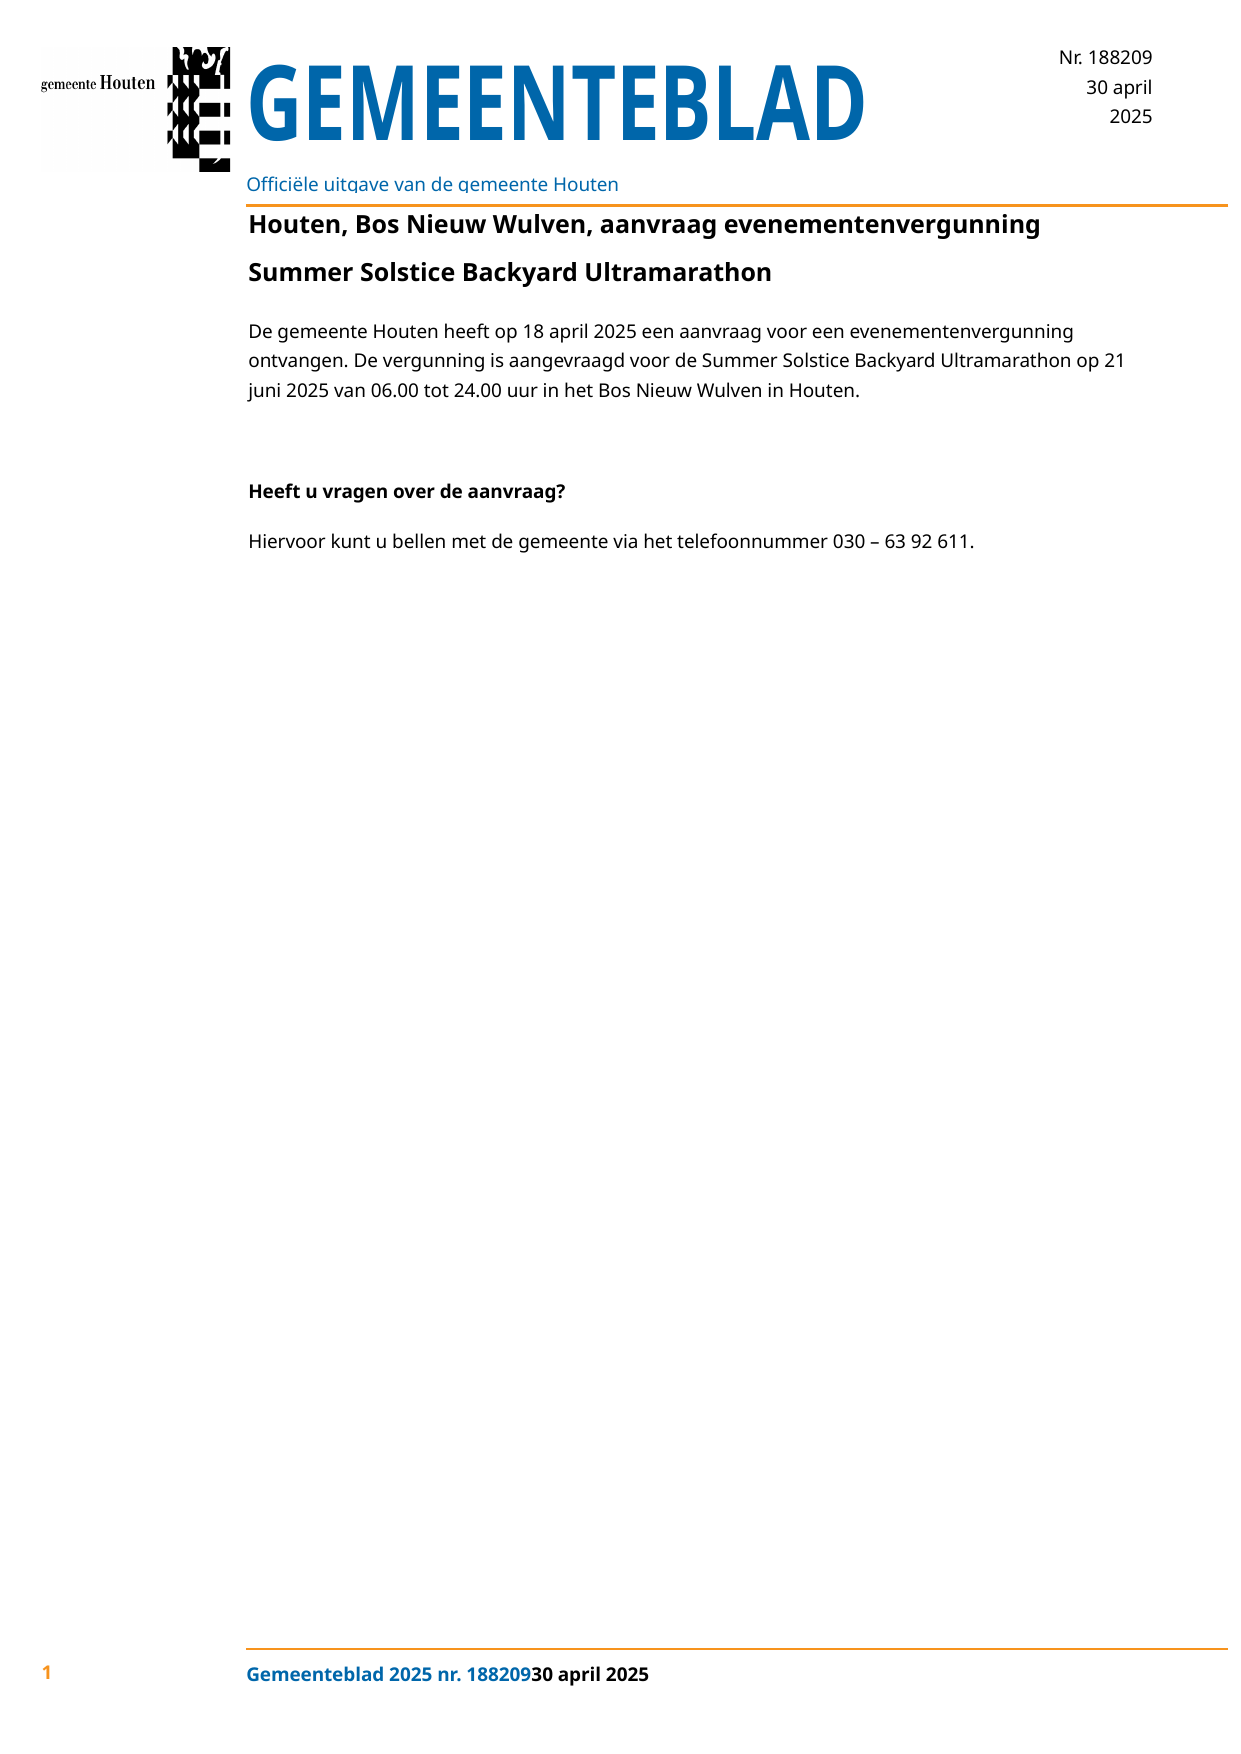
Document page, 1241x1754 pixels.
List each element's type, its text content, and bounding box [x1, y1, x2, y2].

text Heeft u vragen over de aanvraag? [248, 478, 1152, 504]
text Houten, Bos Nieuw Wulven, aanvraag evenementenvergunning Summer Solstice Backyard Ultramarathon [248, 207, 1152, 288]
text Hiervoor kunt u bellen met de gemeente via het telefoonnummer 030 – 63 92 611. [248, 528, 1152, 554]
picture [41, 47, 231, 172]
text De gemeente Houten heeft op 18 april 2025 een aanvraag voor een evenementenvergunning ontvangen. De vergunning is aangevraagd voor de Summer Solstice Backyard Ultramarathon op 21 juni 2025 van 06.00 tot 24.00 uur in het Bos Nieuw Wulven in Houten. [248, 318, 1152, 403]
